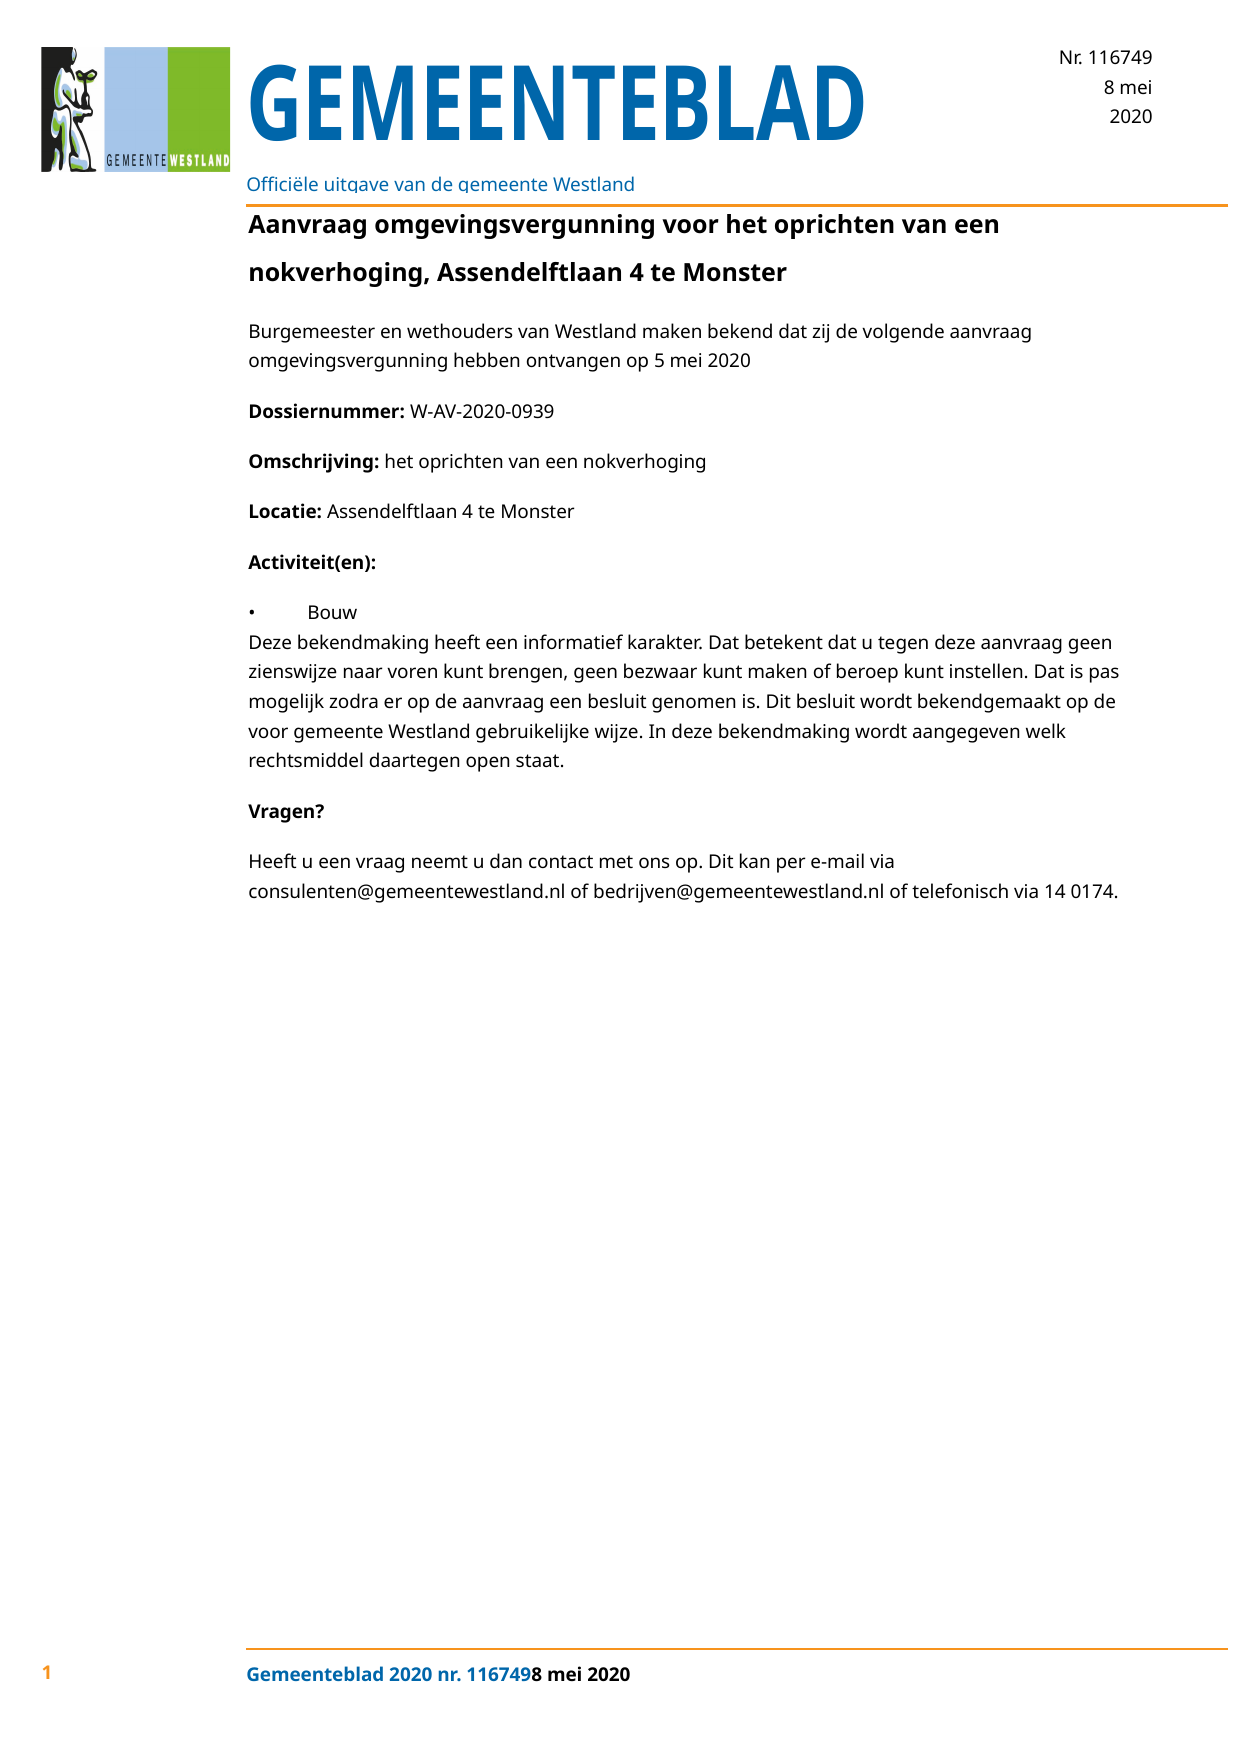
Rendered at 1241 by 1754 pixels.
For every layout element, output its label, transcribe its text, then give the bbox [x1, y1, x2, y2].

text Deze bekendmaking heeft een informatief karakter. Dat betekent dat u tegen deze aanvraag geen zienswijze naar voren kunt brengen, geen bezwaar kunt maken of beroep kunt instellen. Dat is pas mogelijk zodra er op de aanvraag een besluit genomen is. Dit besluit wordt bekendgemaakt op de voor gemeente Westland gebruikelijke wijze. In deze bekendmaking wordt aangegeven welk rechtsmiddel daartegen open staat. [248, 629, 1152, 773]
text Aanvraag omgevingsvergunning voor het oprichten van een nokverhoging, Assendelftlaan 4 te Monster [248, 207, 1152, 288]
text Heeft u een vraag neemt u dan contact met ons op. Dit kan per e-mail via consulenten@gemeentewestland.nl of bedrijven@gemeentewestland.nl of telefonisch via 14 0174. [248, 848, 1152, 904]
text Burgemeester en wethouders van Westland maken bekend dat zij de volgende aanvraag omgevingsvergunning hebben ontvangen op 5 mei 2020 [248, 318, 1152, 373]
text Vragen? [248, 798, 1152, 824]
text Activiteit(en): [248, 549, 1152, 575]
picture [41, 47, 231, 172]
text Dossiernummer: W-AV-2020-0939 [248, 398, 1152, 424]
text Locatie: Assendelftlaan 4 te Monster [248, 499, 1152, 524]
list Bouw [248, 599, 1152, 625]
text Omschrijving: het oprichten van een nokverhoging [248, 448, 1152, 474]
